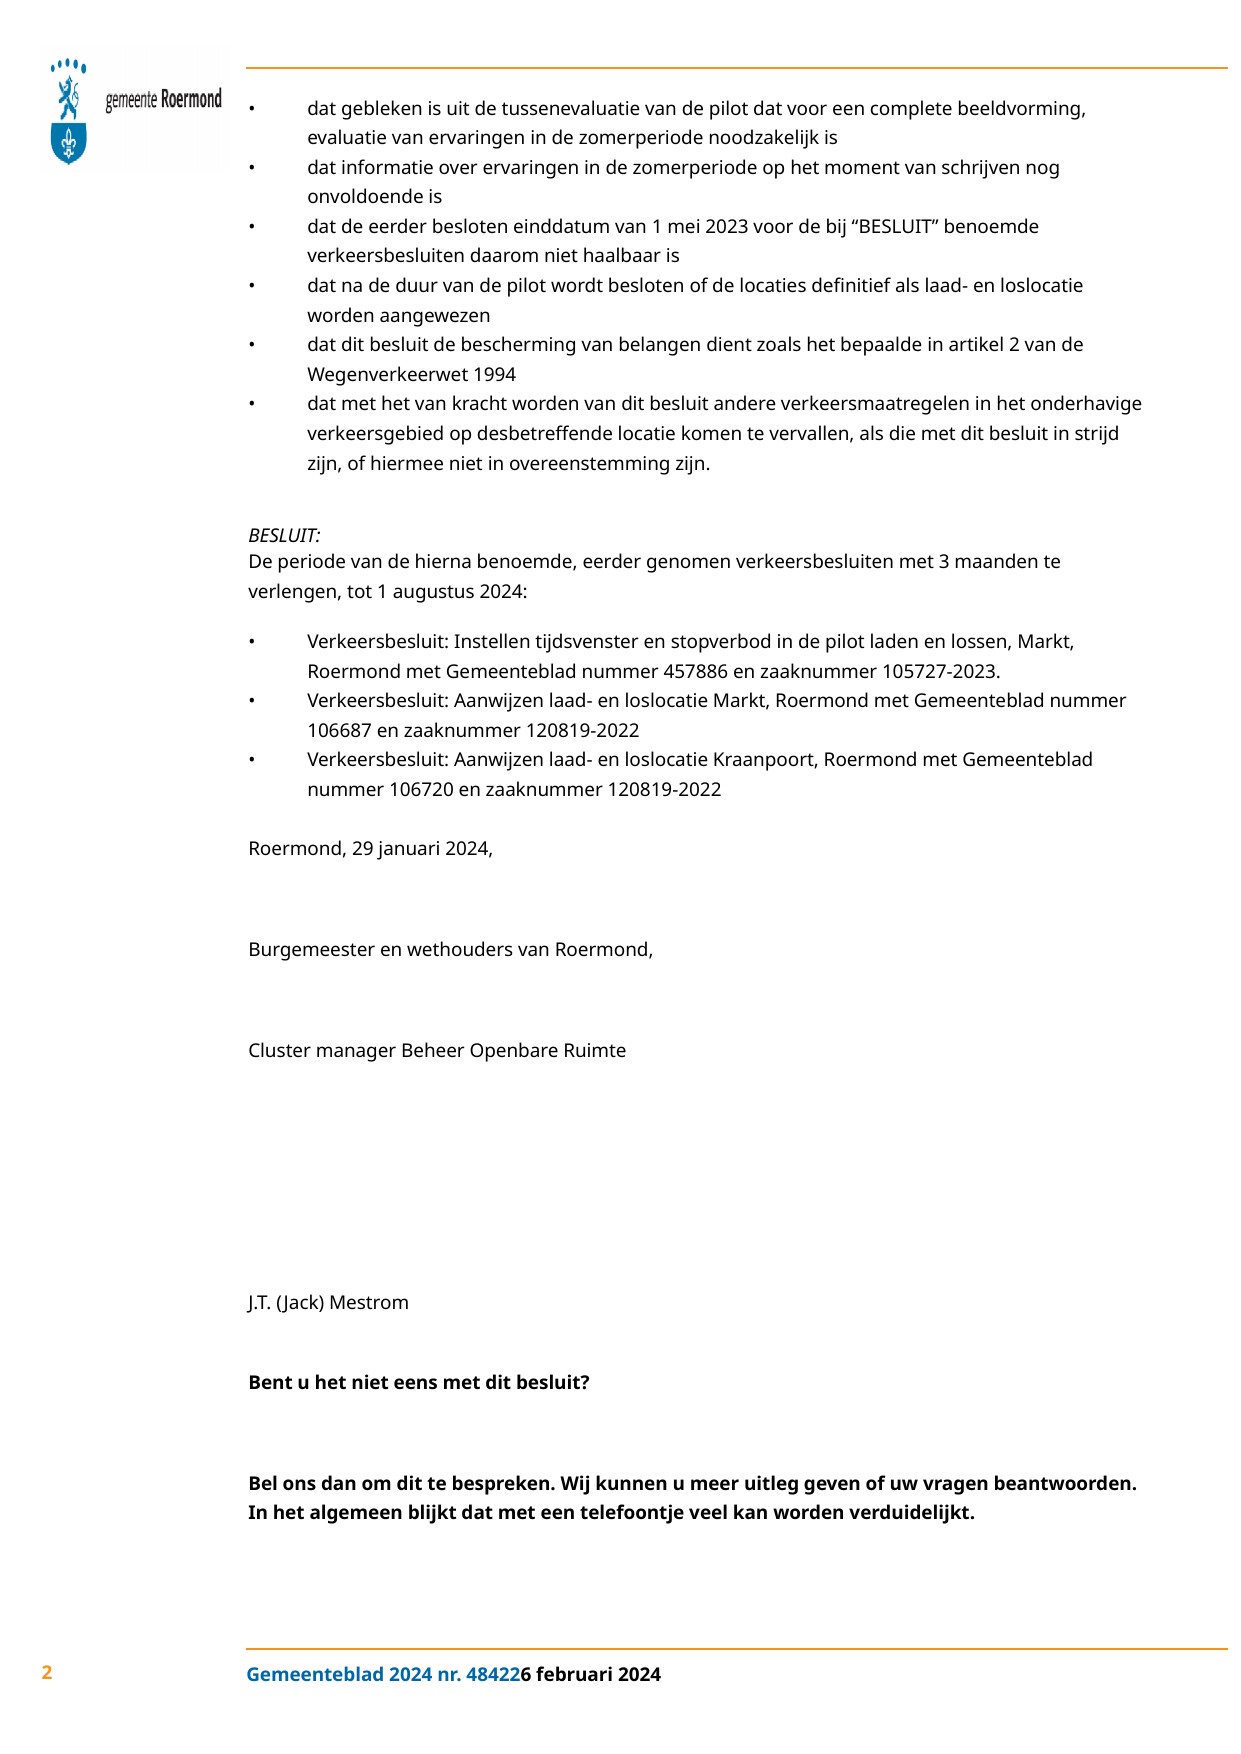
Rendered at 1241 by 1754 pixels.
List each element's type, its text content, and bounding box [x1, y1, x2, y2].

list dat de eerder besloten einddatum van 1 mei 2023 voor de bij “BESLUIT” benoemde verkeersbesluiten daarom niet haalbaar is [248, 213, 1152, 268]
text Bent u het niet eens met dit besluit? [248, 1369, 1152, 1395]
text Burgemeester en wethouders van Roermond, [248, 936, 1152, 962]
text De periode van de hierna benoemde, eerder genomen verkeersbesluiten met 3 maanden te verlengen, tot 1 augustus 2024: [248, 548, 1152, 603]
text Cluster manager Beheer Openbare Ruimte [248, 1037, 1152, 1063]
picture [41, 47, 231, 172]
text BESLUIT: [248, 522, 1152, 548]
text J.T. (Jack) Mestrom [248, 1289, 1152, 1315]
list dat dit besluit de bescherming van belangen dient zoals het bepaalde in artikel 2 van de Wegenverkeerwet 1994 [248, 331, 1152, 387]
list Verkeersbesluit: Instellen tijdsvenster en stopverbod in de pilot laden en lossen, Markt, Roermond met Gemeenteblad nummer 457886 en zaaknummer 105727-2023. [248, 628, 1152, 683]
list dat gebleken is uit de tussenevaluatie van de pilot dat voor een complete beeldvorming, evaluatie van ervaringen in de zomerperiode noodzakelijk is [248, 95, 1152, 150]
list Verkeersbesluit: Aanwijzen laad- en loslocatie Kraanpoort, Roermond met Gemeenteblad nummer 106720 en zaaknummer 120819-2022 [248, 747, 1152, 802]
list dat na de duur van de pilot wordt besloten of de locaties definitief als laad- en loslocatie worden aangewezen [248, 272, 1152, 328]
list dat informatie over ervaringen in de zomerperiode op het moment van schrijven nog onvoldoende is [248, 154, 1152, 209]
text Roermond, 29 januari 2024, [248, 835, 1152, 861]
list Verkeersbesluit: Aanwijzen laad- en loslocatie Markt, Roermond met Gemeenteblad nummer 106687 en zaaknummer 120819-2022 [248, 687, 1152, 743]
text Bel ons dan om dit te bespreken. Wij kunnen u meer uitleg geven of uw vragen beantwoorden. In het algemeen blijkt dat met een telefoontje veel kan worden verduidelijkt. [248, 1470, 1152, 1525]
list dat met het van kracht worden van dit besluit andere verkeersmaatregelen in het onderhavige verkeersgebied op desbetreffende locatie komen te vervallen, als die met dit besluit in strijd zijn, of hiermee niet in overeenstemming zijn. [248, 391, 1152, 476]
